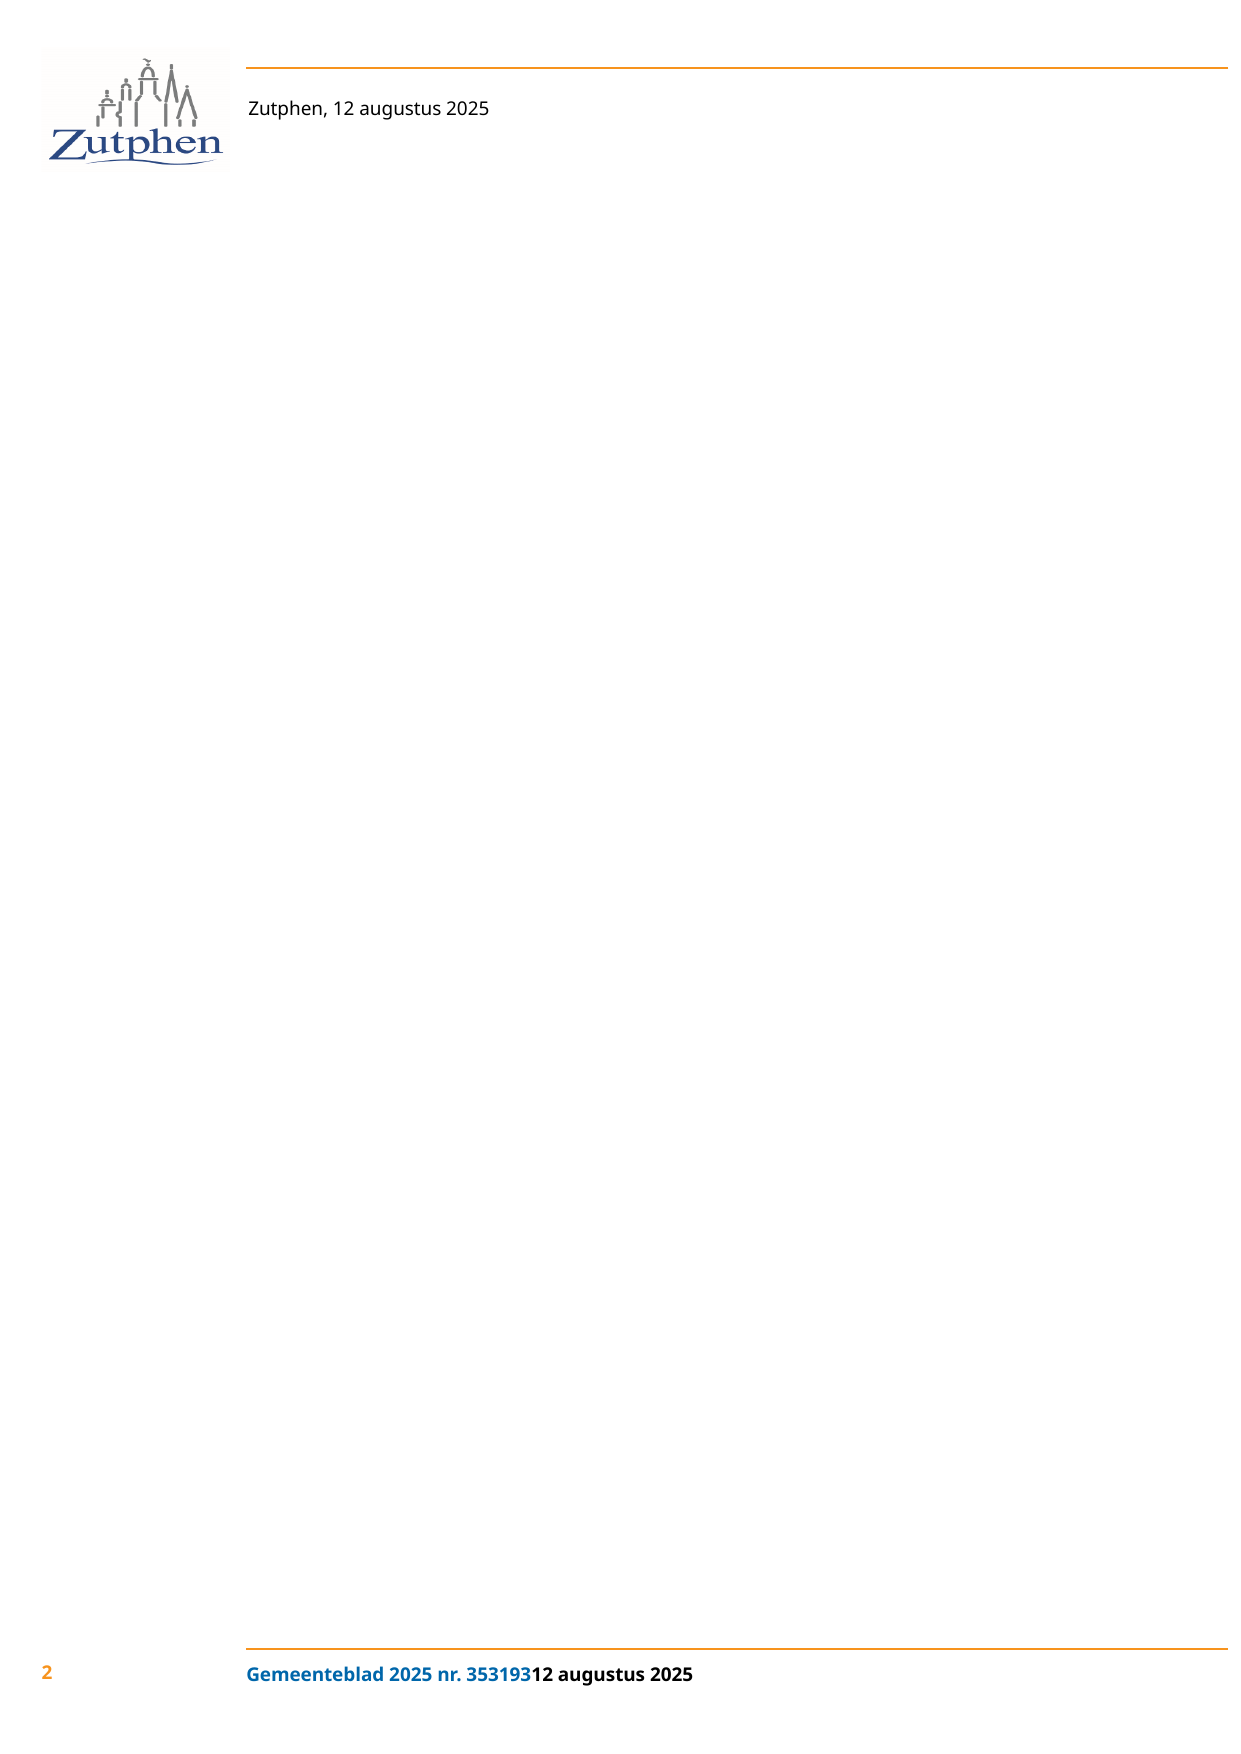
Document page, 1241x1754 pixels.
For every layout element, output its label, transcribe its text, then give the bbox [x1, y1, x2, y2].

text Zutphen, 12 augustus 2025 [248, 95, 1152, 121]
picture [41, 47, 231, 172]
